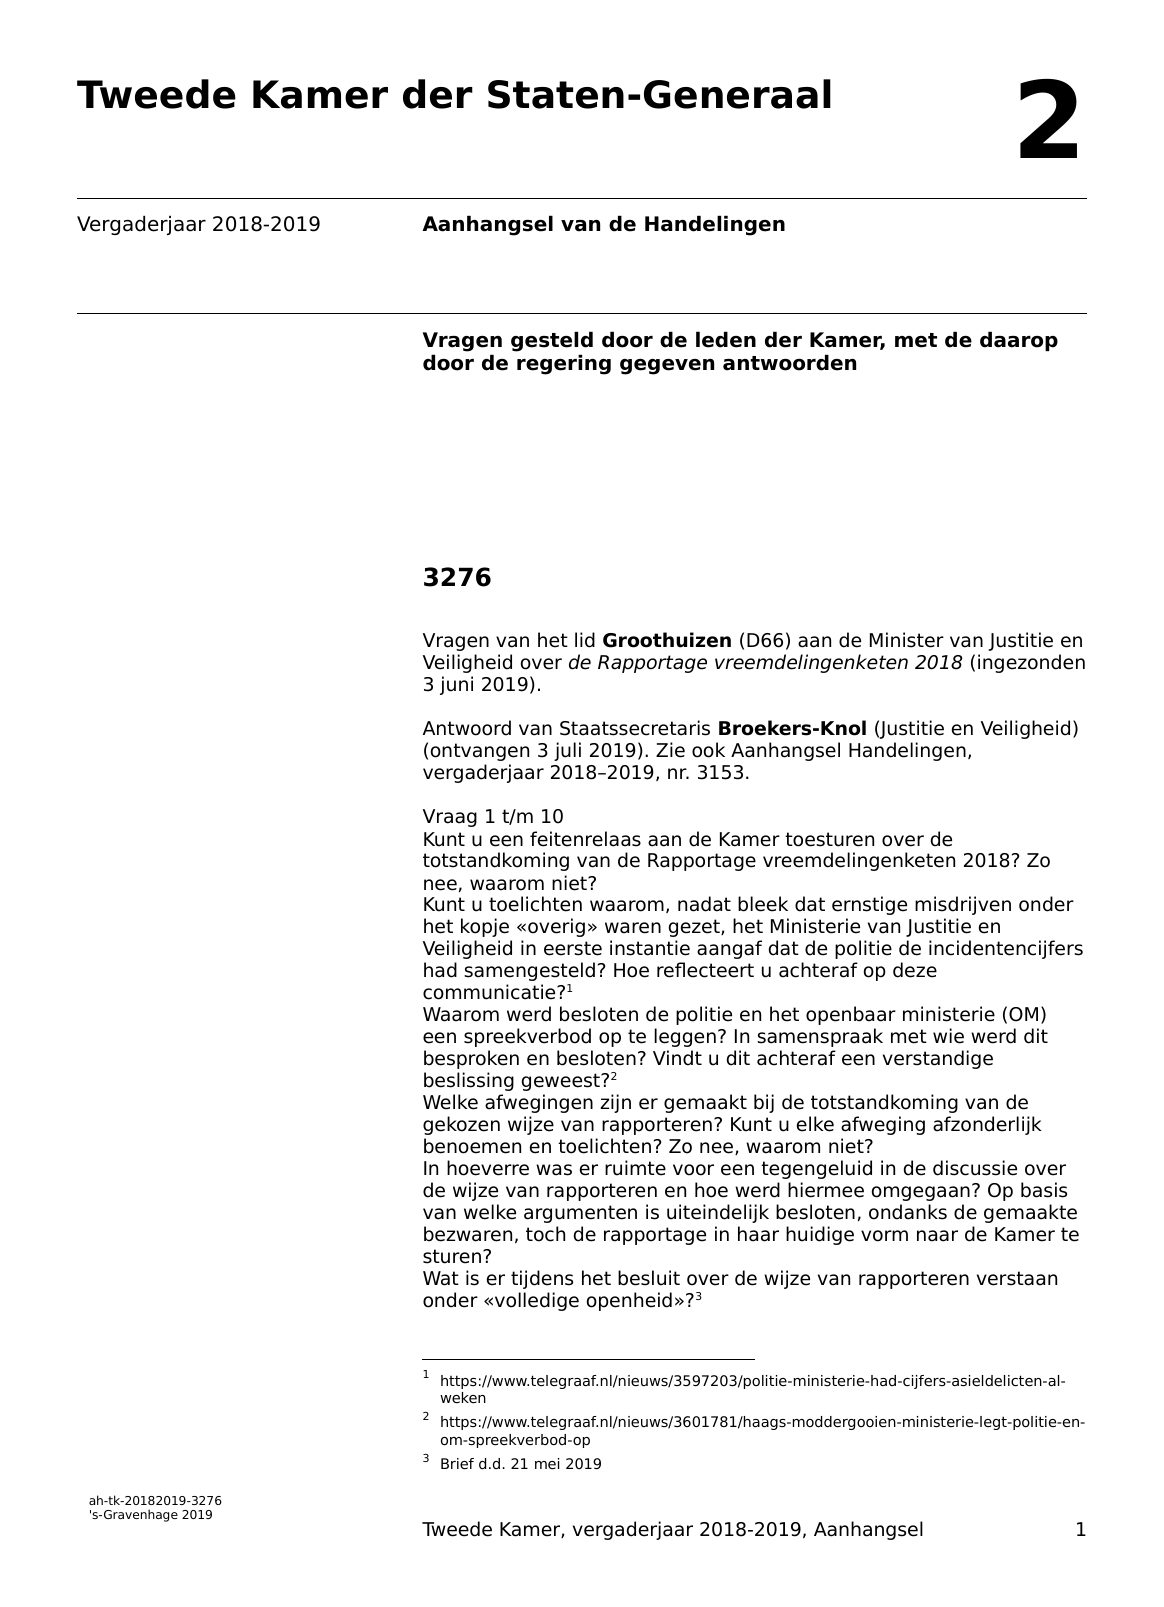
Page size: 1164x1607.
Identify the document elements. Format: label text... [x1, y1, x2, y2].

table_cell Vergaderjaar 2018-2019 [77, 199, 422, 313]
text In hoeverre was er ruimte voor een tegengeluid in de discussie over de wijze van rapporteren en hoe werd hiermee omgegaan? Op basis van welke argumenten is uiteindelijk besloten, ondanks de gemaakte bezwaren, toch de rapportage in haar huidige vorm naar de Kamer te sturen? [422, 1158, 1087, 1268]
table_cell [77, 314, 422, 375]
text Wat is er tijdens het besluit over de wijze van rapporteren verstaan onder «volledige openheid»? [422, 1268, 1087, 1312]
text Vraag 1 t/m 10 [422, 806, 1087, 828]
table_header Tweede Kamer der Staten-Generaal [77, 59, 886, 198]
text 's-Gravenhage 2019 [88, 1508, 323, 1522]
text Antwoord van Staatssecretaris Broekers-Knol (Justitie en Veiligheid) (ontvangen 3 juli 2019). Zie ook Aanhangsel Handelingen, vergaderjaar 2018–2019, nr. 3153. [422, 718, 1087, 784]
text Waarom werd besloten de politie en het openbaar ministerie (OM) een spreekverbod op te leggen? In samenspraak met wie werd dit besproken en besloten? Vindt u dit achteraf een verstandige beslissing geweest? [422, 1004, 1087, 1092]
text Welke afwegingen zijn er gemaakt bij de totstandkoming van de gekozen wijze van rapporteren? Kunt u elke afweging afzonderlijk benoemen en toelichten? Zo nee, waarom niet? [422, 1092, 1087, 1158]
text ah-tk-20182019-3276 [88, 1494, 323, 1508]
text https://www.telegraaf.nl/nieuws/3597203/politie-ministerie-had-cijfers-asieldelicten-al-weken [422, 1368, 1087, 1407]
table_cell Aanhangsel van de Handelingen [422, 199, 1087, 313]
text Vragen van het lid Groothuizen (D66) aan de Minister van Justitie en Veiligheid over de Rapportage vreemdelingenketen 2018 (ingezonden 3 juni 2019). [422, 630, 1087, 696]
table_header 2 [886, 59, 1087, 198]
text Kunt u een feitenrelaas aan de Kamer toesturen over de totstandkoming van de Rapportage vreemdelingenketen 2018? Zo nee, waarom niet? [422, 828, 1087, 894]
text 3276 [422, 563, 1087, 592]
text https://www.telegraaf.nl/nieuws/3601781/haags-moddergooien-ministerie-legt-politie-en-om-spreekverbod-op [422, 1410, 1087, 1449]
text Kunt u toelichten waarom, nadat bleek dat ernstige misdrijven onder het kopje «overig» waren gezet, het Ministerie van Justitie en Veiligheid in eerste instantie aangaf dat de politie de incidentencijfers had samengesteld? Hoe reflecteert u achteraf op deze communicatie? [422, 894, 1087, 1004]
text Brief d.d. 21 mei 2019 [422, 1452, 1087, 1474]
table_cell Vragen gesteld door de leden der Kamer, met de daarop door de regering gegeven antwoorden [422, 314, 1087, 375]
